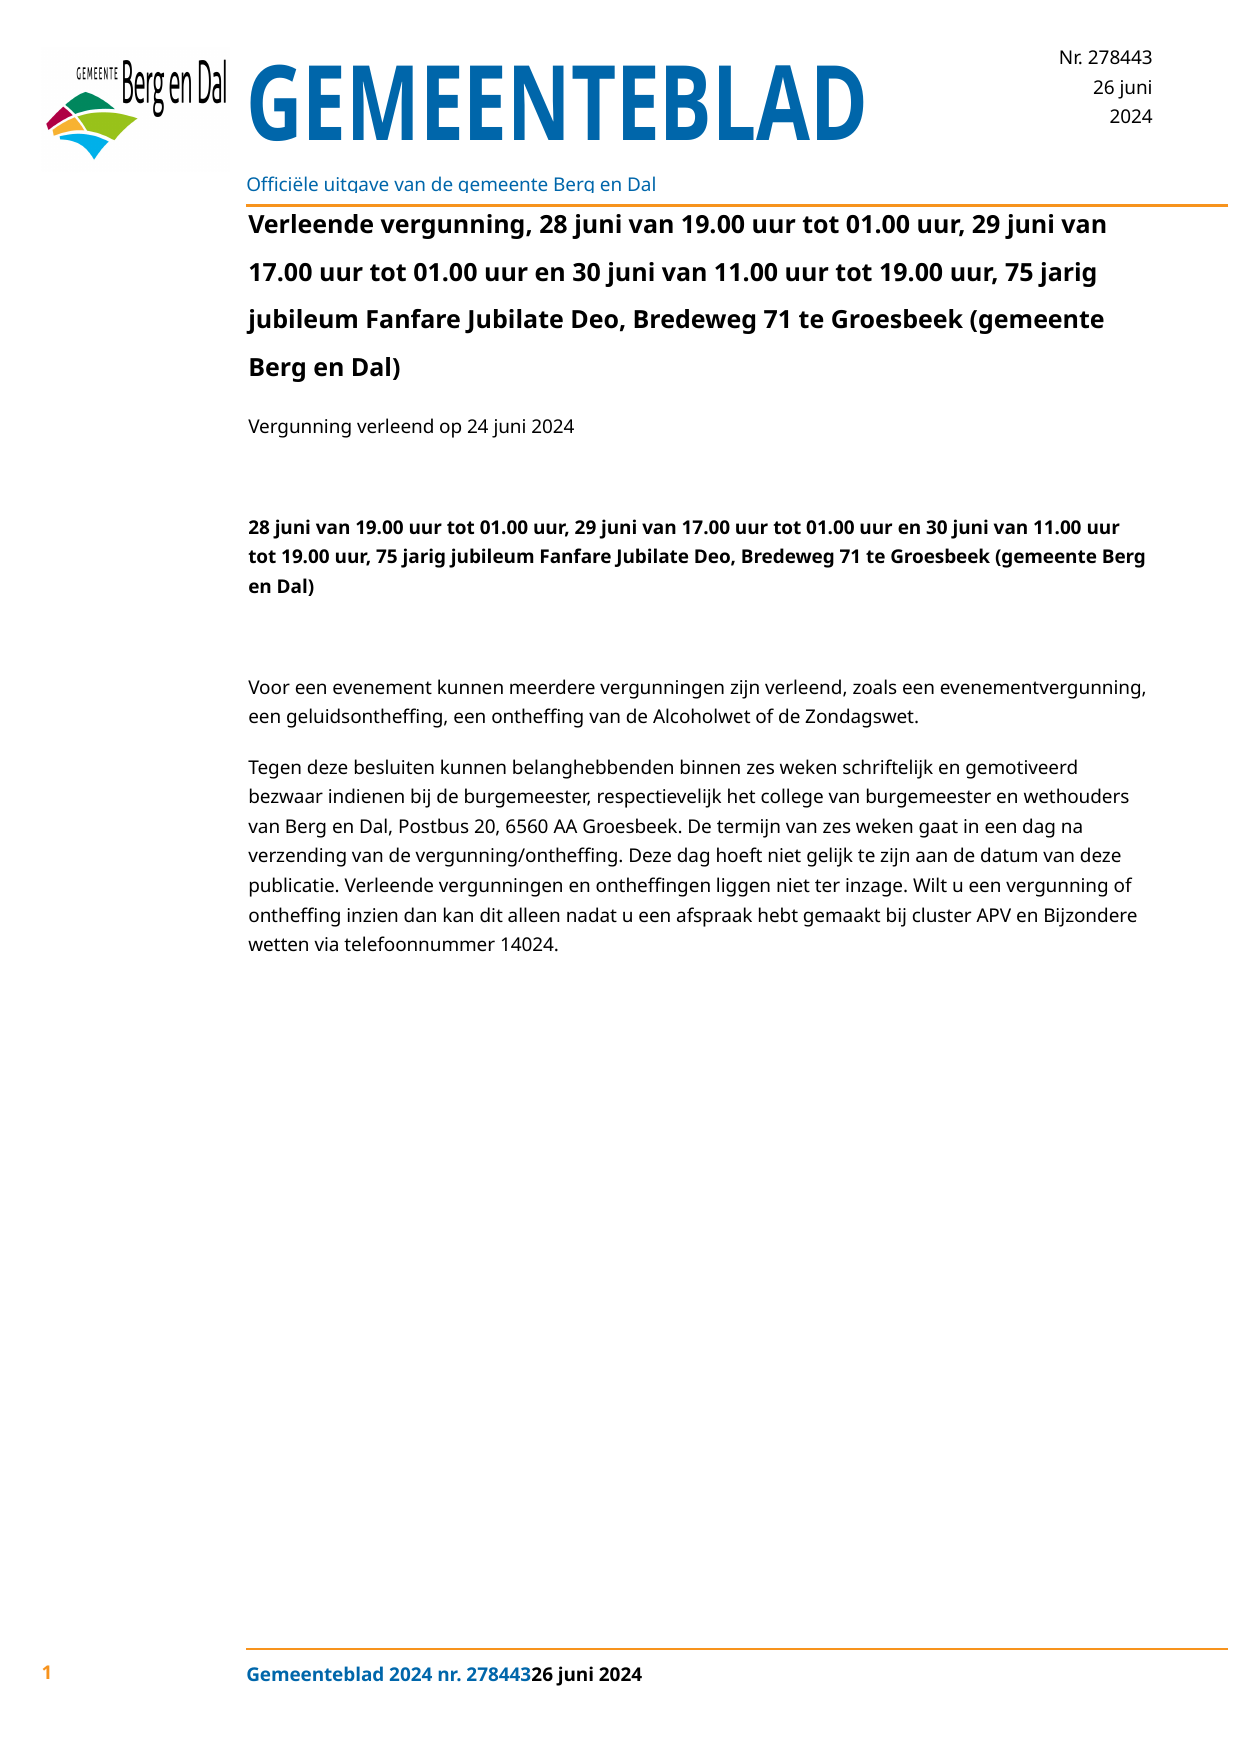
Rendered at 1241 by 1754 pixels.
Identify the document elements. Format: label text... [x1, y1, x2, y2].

picture [41, 47, 231, 172]
text 28 juni van 19.00 uur tot 01.00 uur, 29 juni van 17.00 uur tot 01.00 uur en 30 juni van 11.00 uur tot 19.00 uur, 75 jarig jubileum Fanfare Jubilate Deo, Bredeweg 71 te Groesbeek (gemeente Berg en Dal) [248, 514, 1152, 599]
text Voor een evenement kunnen meerdere vergunningen zijn verleend, zoals een evenementvergunning, een geluidsontheffing, een ontheffing van de Alcoholwet of de Zondagswet. [248, 674, 1152, 729]
text Vergunning verleend op 24 juni 2024 [248, 413, 1152, 439]
text Tegen deze besluiten kunnen belanghebbenden binnen zes weken schriftelijk en gemotiveerd bezwaar indienen bij de burgemeester, respectievelijk het college van burgemeester en wethouders van Berg en Dal, Postbus 20, 6560 AA Groesbeek. De termijn van zes weken gaat in een dag na verzending van de vergunning/ontheffing. Deze dag hoeft niet gelijk te zijn aan de datum van deze publicatie. Verleende vergunningen en ontheffingen liggen niet ter inzage. Wilt u een vergunning of ontheffing inzien dan kan dit alleen nadat u een afspraak hebt gemaakt bij cluster APV en Bijzondere wetten via telefoonnummer 14024. [248, 754, 1152, 957]
text Verleende vergunning, 28 juni van 19.00 uur tot 01.00 uur, 29 juni van 17.00 uur tot 01.00 uur en 30 juni van 11.00 uur tot 19.00 uur, 75 jarig jubileum Fanfare Jubilate Deo, Bredeweg 71 te Groesbeek (gemeente Berg en Dal) [248, 207, 1152, 384]
